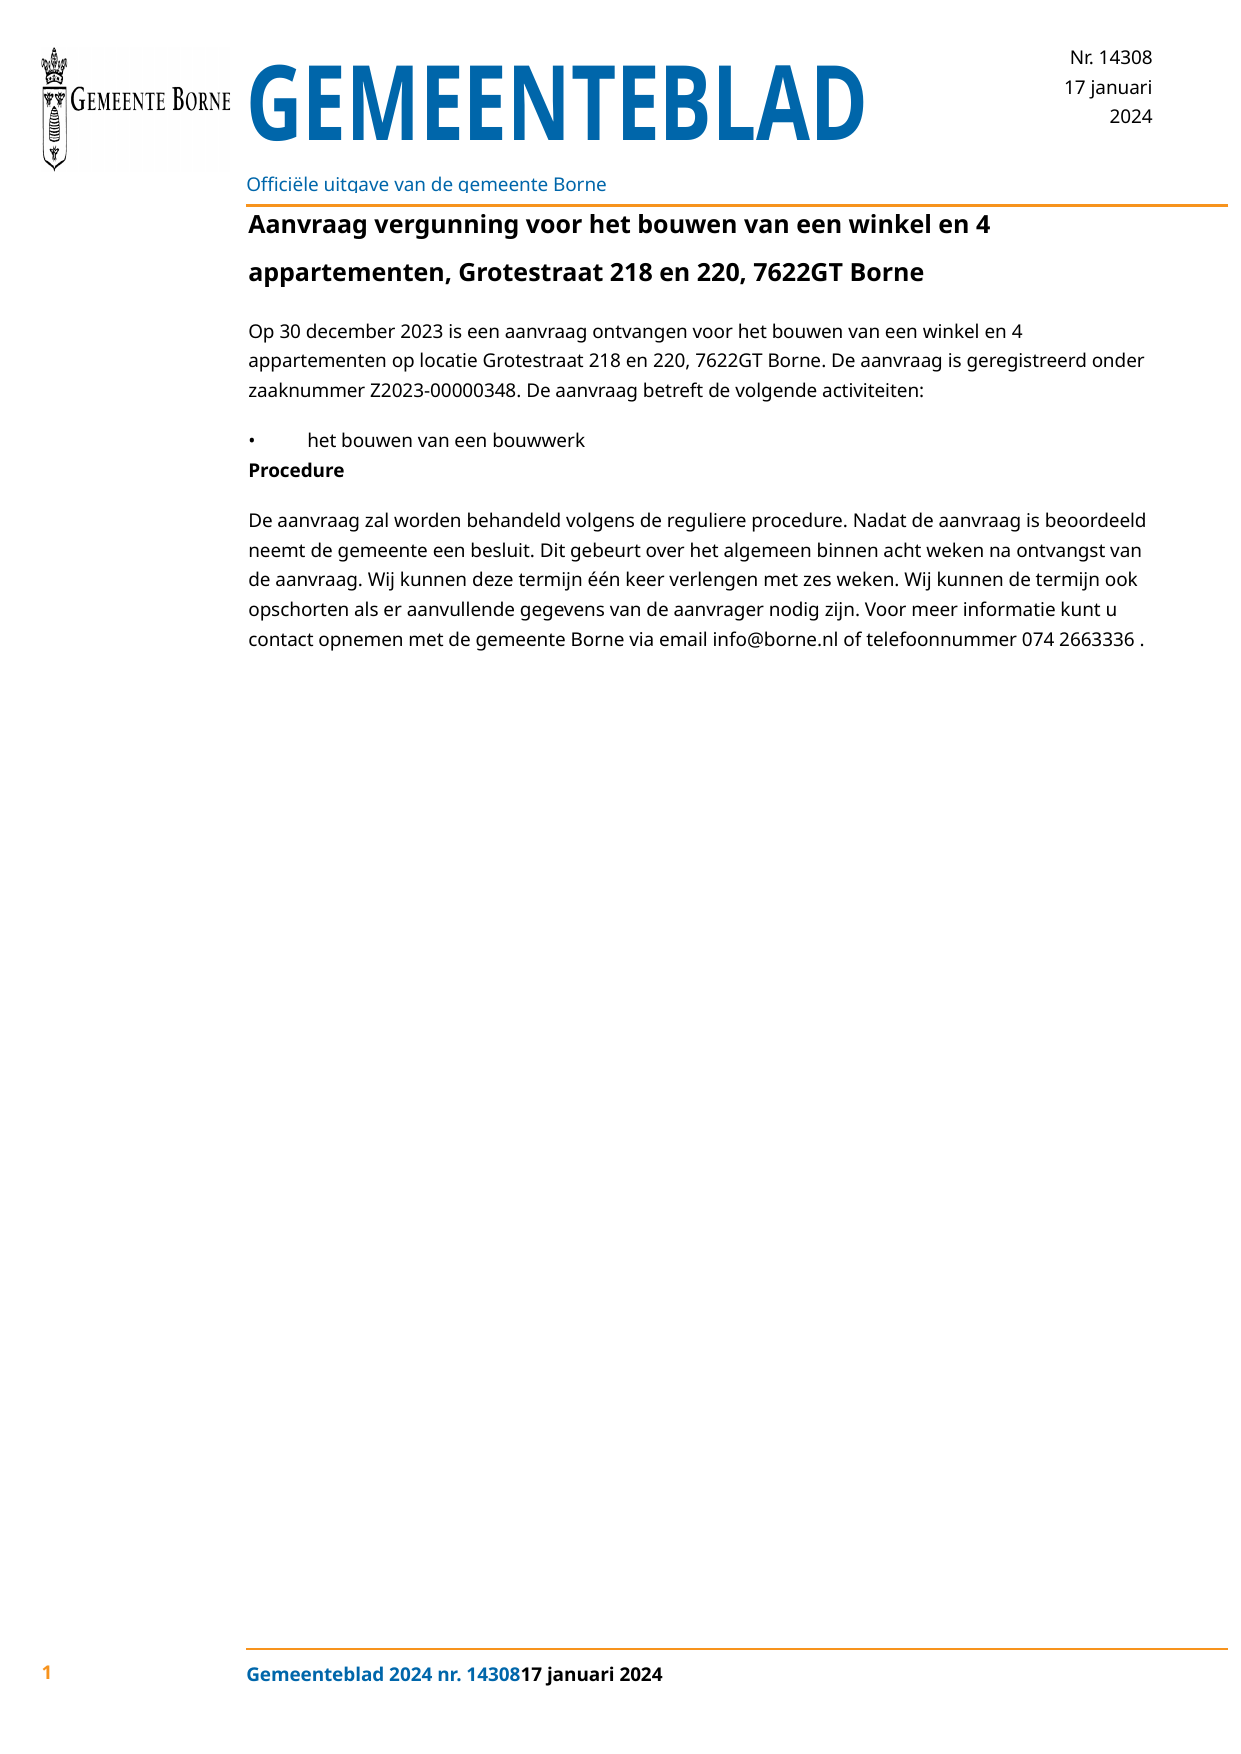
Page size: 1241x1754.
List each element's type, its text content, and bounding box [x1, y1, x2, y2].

text Op 30 december 2023 is een aanvraag ontvangen voor het bouwen van een winkel en 4 appartementen op locatie Grotestraat 218 en 220, 7622GT Borne. De aanvraag is geregistreerd onder zaaknummer Z2023-00000348. De aanvraag betreft de volgende activiteiten: [248, 318, 1152, 403]
text Procedure [248, 457, 1152, 483]
text De aanvraag zal worden behandeld volgens de reguliere procedure. Nadat de aanvraag is beoordeeld neemt de gemeente een besluit. Dit gebeurt over het algemeen binnen acht weken na ontvangst van de aanvraag. Wij kunnen deze termijn één keer verlengen met zes weken. Wij kunnen de termijn ook opschorten als er aanvullende gegevens van de aanvrager nodig zijn. Voor meer informatie kunt u contact opnemen met de gemeente Borne via email info@borne.nl of telefoonnummer 074 2663336 . [248, 507, 1152, 652]
text Aanvraag vergunning voor het bouwen van een winkel en 4 appartementen, Grotestraat 218 en 220, 7622GT Borne [248, 207, 1152, 288]
list het bouwen van een bouwwerk [248, 427, 1152, 453]
picture [41, 47, 231, 172]
